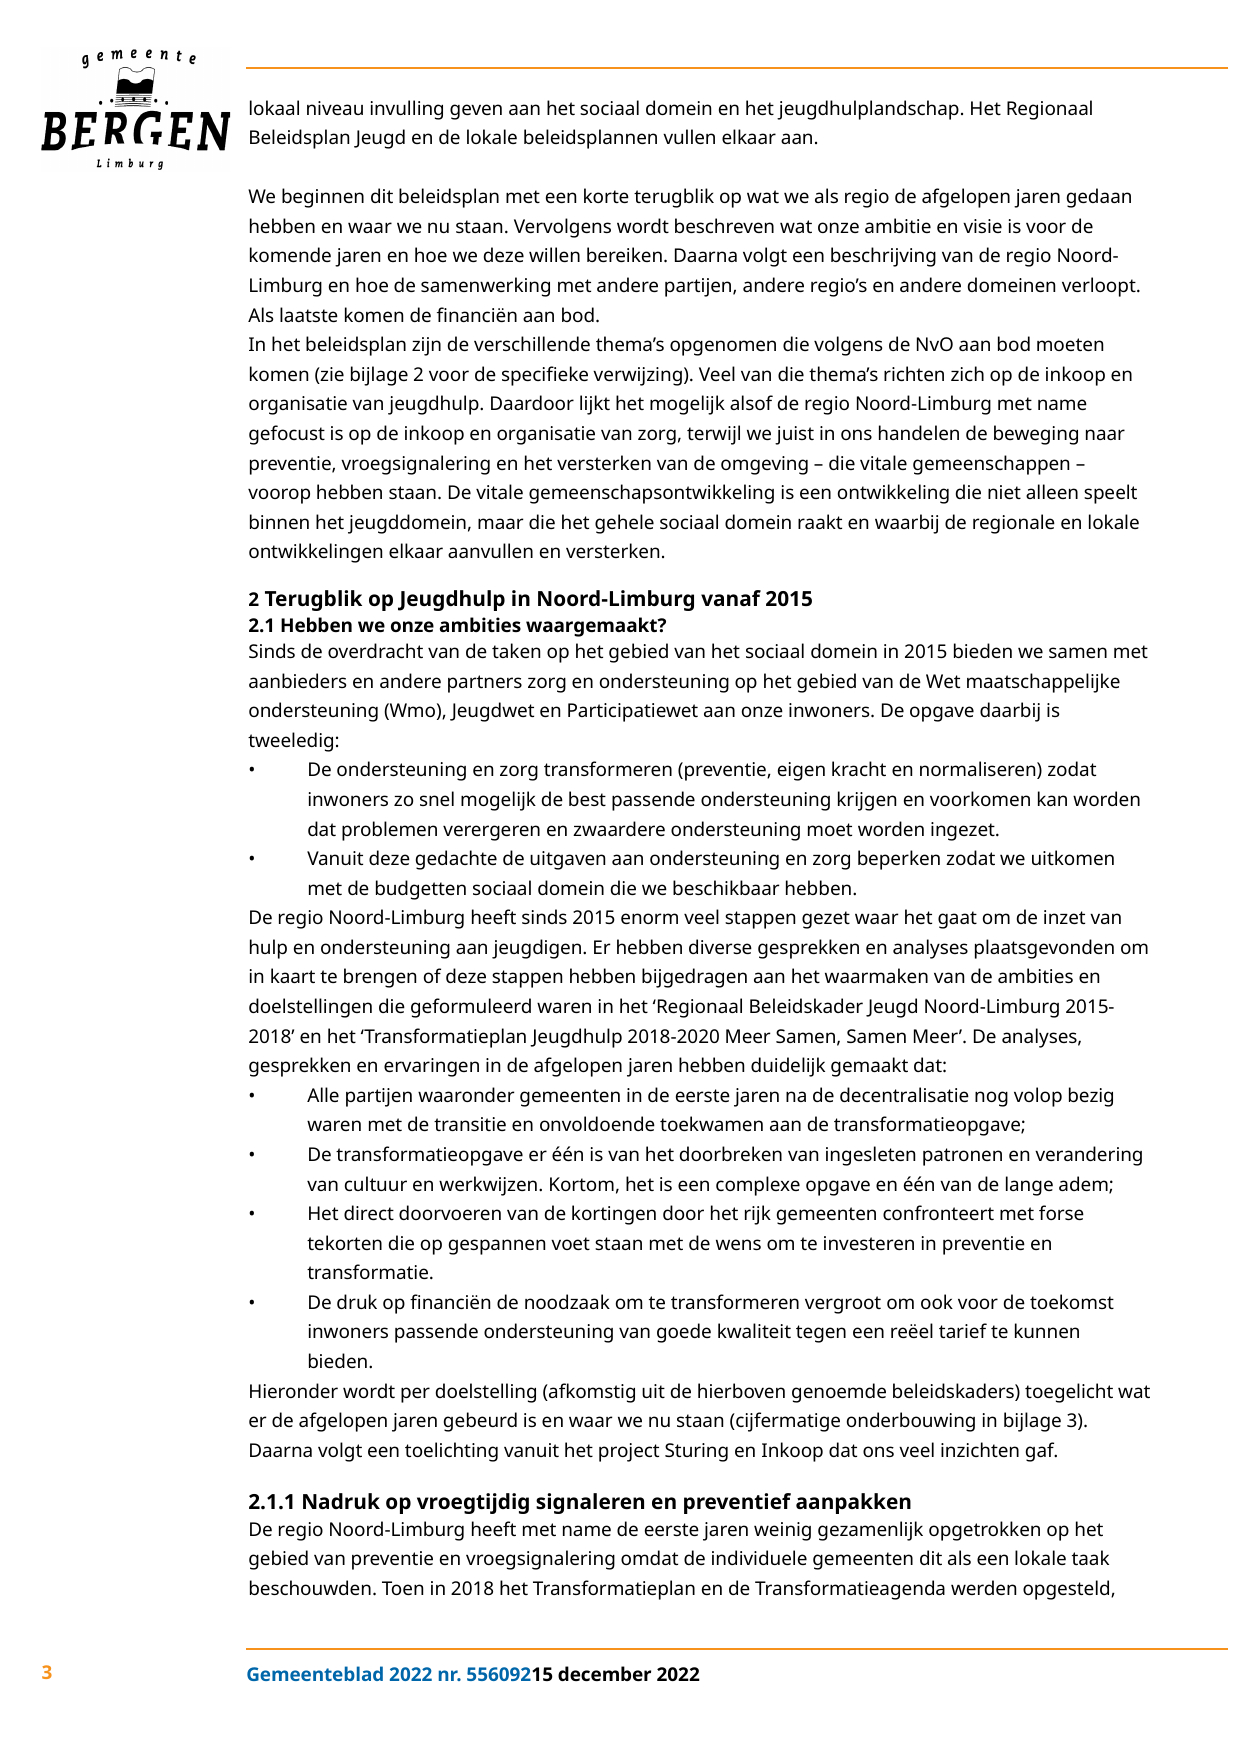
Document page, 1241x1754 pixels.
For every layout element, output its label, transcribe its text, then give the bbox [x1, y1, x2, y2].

list Vanuit deze gedachte de uitgaven aan ondersteuning en zorg beperken zodat we uitkomen met de budgetten sociaal domein die we beschikbaar hebben. [248, 845, 1152, 901]
list De transformatieopgave er één is van het doorbreken van ingesleten patronen en verandering van cultuur en werkwijzen. Kortom, het is een complexe opgave en één van de lange adem; [248, 1141, 1152, 1197]
text De regio Noord-Limburg heeft sinds 2015 enorm veel stappen gezet waar het gaat om de inzet van hulp en ondersteuning aan jeugdigen. Er hebben diverse gesprekken en analyses plaatsgevonden om in kaart te brengen of deze stappen hebben bijgedragen aan het waarmaken van de ambities en doelstellingen die geformuleerd waren in het ‘Regionaal Beleidskader Jeugd Noord-Limburg 2015-2018’ en het ‘Transformatieplan Jeugdhulp 2018-2020 Meer Samen, Samen Meer’. De analyses, gesprekken en ervaringen in de afgelopen jaren hebben duidelijk gemaakt dat: [248, 904, 1152, 1078]
text 2.1 Hebben we onze ambities waargemaakt? [248, 613, 1152, 638]
text Sinds de overdracht van de taken op het gebied van het sociaal domein in 2015 bieden we samen met aanbieders en andere partners zorg en ondersteuning op het gebied van de Wet maatschappelijke ondersteuning (Wmo), Jeugdwet en Participatiewet aan onze inwoners. De opgave daarbij is tweeledig: [248, 638, 1152, 753]
text De regio Noord-Limburg heeft met name de eerste jaren weinig gezamenlijk opgetrokken op het gebied van preventie en vroegsignalering omdat de individuele gemeenten dit als een lokale taak beschouwden. Toen in 2018 het Transformatieplan en de Transformatieagenda werden opgesteld, [248, 1516, 1152, 1601]
list De ondersteuning en zorg transformeren (preventie, eigen kracht en normaliseren) zodat inwoners zo snel mogelijk de best passende ondersteuning krijgen en voorkomen kan worden dat problemen verergeren en zwaardere ondersteuning moet worden ingezet. [248, 757, 1152, 842]
list Alle partijen waaronder gemeenten in de eerste jaren na de decentralisatie nog volop bezig waren met de transitie en onvoldoende toekwamen aan de transformatieopgave; [248, 1082, 1152, 1137]
text We beginnen dit beleidsplan met een korte terugblik op wat we als regio de afgelopen jaren gedaan hebben en waar we nu staan. Vervolgens wordt beschreven wat onze ambitie en visie is voor de komende jaren en hoe we deze willen bereiken. Daarna volgt een beschrijving van de regio Noord-Limburg en hoe de samenwerking met andere partijen, andere regio’s en andere domeinen verloopt. Als laatste komen de financiën aan bod. [248, 183, 1152, 328]
text 2 Terugblik op Jeugdhulp in Noord-Limburg vanaf 2015 [248, 584, 1152, 613]
list De druk op financiën de noodzaak om te transformeren vergroot om ook voor de toekomst inwoners passende ondersteuning van goede kwaliteit tegen een reëel tarief te kunnen bieden. [248, 1289, 1152, 1374]
picture [41, 47, 231, 172]
list Het direct doorvoeren van de kortingen door het rijk gemeenten confronteert met forse tekorten die op gespannen voet staan met de wens om te investeren in preventie en transformatie. [248, 1200, 1152, 1285]
text Hieronder wordt per doelstelling (afkomstig uit de hierboven genoemde beleidskaders) toegelicht wat er de afgelopen jaren gebeurd is en waar we nu staan (cijfermatige onderbouwing in bijlage 3). Daarna volgt een toelichting vanuit het project Sturing en Inkoop dat ons veel inzichten gaf. [248, 1378, 1152, 1463]
text lokaal niveau invulling geven aan het sociaal domein en het jeugdhulplandschap. Het Regionaal Beleidsplan Jeugd en de lokale beleidsplannen vullen elkaar aan. [248, 95, 1152, 150]
text 2.1.1 Nadruk op vroegtijdig signaleren en preventief aanpakken [248, 1487, 1152, 1516]
text In het beleidsplan zijn de verschillende thema’s opgenomen die volgens de NvO aan bod moeten komen (zie bijlage 2 voor de specifieke verwijzing). Veel van die thema’s richten zich op de inkoop en organisatie van jeugdhulp. Daardoor lijkt het mogelijk alsof de regio Noord-Limburg met name gefocust is op de inkoop en organisatie van zorg, terwijl we juist in ons handelen de beweging naar preventie, vroegsignalering en het versterken van de omgeving – die vitale gemeenschappen – voorop hebben staan. De vitale gemeenschapsontwikkeling is een ontwikkeling die niet alleen speelt binnen het jeugddomein, maar die het gehele sociaal domein raakt en waarbij de regionale en lokale ontwikkelingen elkaar aanvullen en versterken. [248, 331, 1152, 564]
